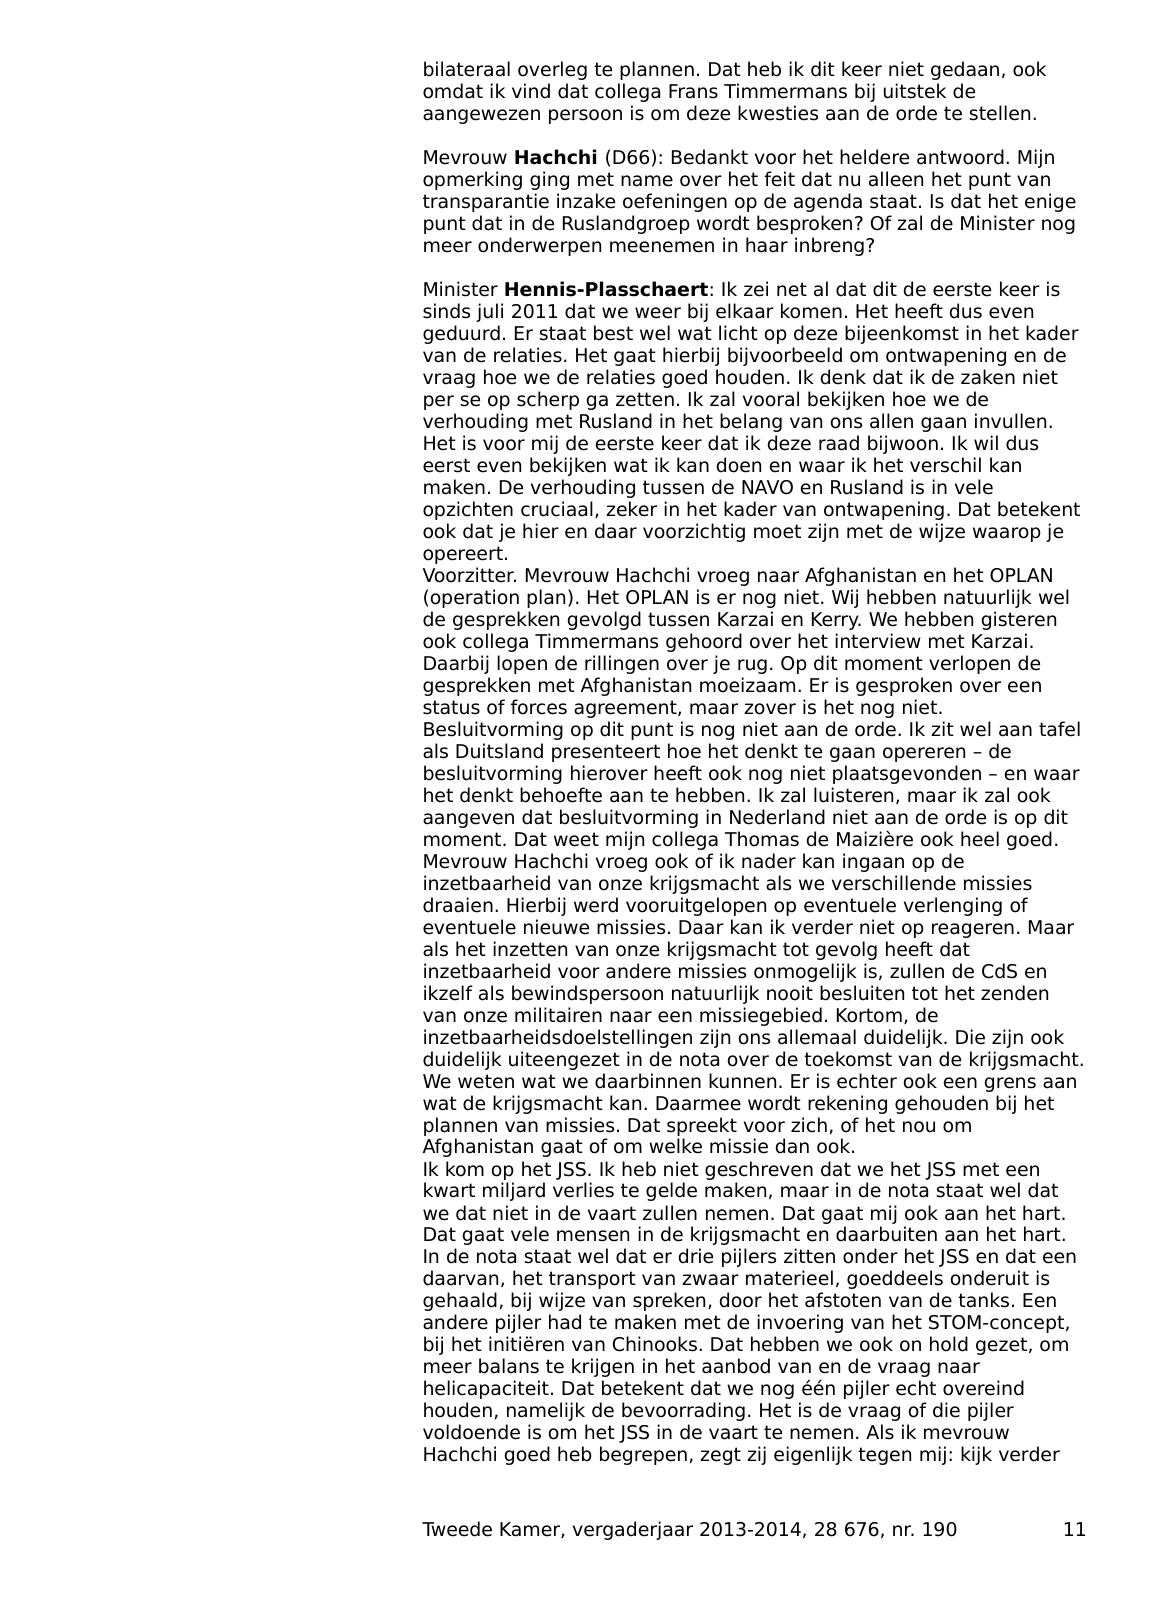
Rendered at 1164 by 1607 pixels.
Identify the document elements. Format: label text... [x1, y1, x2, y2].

text Mevrouw Hachchi (D66): Bedankt voor het heldere antwoord. Mijn opmerking ging met name over het feit dat nu alleen het punt van transparantie inzake oefeningen op de agenda staat. Is dat het enige punt dat in de Ruslandgroep wordt besproken? Of zal de Minister nog meer onderwerpen meenemen in haar inbreng? [422, 147, 1087, 257]
text Minister Hennis-Plasschaert: Ik zei net al dat dit de eerste keer is sinds juli 2011 dat we weer bij elkaar komen. Het heeft dus even geduurd. Er staat best wel wat licht op deze bijeenkomst in het kader van de relaties. Het gaat hierbij bijvoorbeeld om ontwapening en de vraag hoe we de relaties goed houden. Ik denk dat ik de zaken niet per se op scherp ga zetten. Ik zal vooral bekijken hoe we de verhouding met Rusland in het belang van ons allen gaan invullen. Het is voor mij de eerste keer dat ik deze raad bijwoon. Ik wil dus eerst even bekijken wat ik kan doen en waar ik het verschil kan maken. De verhouding tussen de NAVO en Rusland is in vele opzichten cruciaal, zeker in het kader van ontwapening. Dat betekent ook dat je hier en daar voorzichtig moet zijn met de wijze waarop je opereert. [422, 279, 1087, 565]
text Voorzitter. Mevrouw Hachchi vroeg naar Afghanistan en het OPLAN (operation plan). Het OPLAN is er nog niet. Wij hebben natuurlijk wel de gesprekken gevolgd tussen Karzai en Kerry. We hebben gisteren ook collega Timmermans gehoord over het interview met Karzai. Daarbij lopen de rillingen over je rug. Op dit moment verlopen de gesprekken met Afghanistan moeizaam. Er is gesproken over een status of forces agreement, maar zover is het nog niet. Besluitvorming op dit punt is nog niet aan de orde. Ik zit wel aan tafel als Duitsland presenteert hoe het denkt te gaan opereren – de besluitvorming hierover heeft ook nog niet plaatsgevonden – en waar het denkt behoefte aan te hebben. Ik zal luisteren, maar ik zal ook aangeven dat besluitvorming in Nederland niet aan de orde is op dit moment. Dat weet mijn collega Thomas de Maizière ook heel goed. [422, 565, 1087, 851]
text bilateraal overleg te plannen. Dat heb ik dit keer niet gedaan, ook omdat ik vind dat collega Frans Timmermans bij uitstek de aangewezen persoon is om deze kwesties aan de orde te stellen. [422, 59, 1087, 125]
text Ik kom op het JSS. Ik heb niet geschreven dat we het JSS met een kwart miljard verlies te gelde maken, maar in de nota staat wel dat we dat niet in de vaart zullen nemen. Dat gaat mij ook aan het hart. Dat gaat vele mensen in de krijgsmacht en daarbuiten aan het hart. In de nota staat wel dat er drie pijlers zitten onder het JSS en dat een daarvan, het transport van zwaar materieel, goeddeels onderuit is gehaald, bij wijze van spreken, door het afstoten van de tanks. Een andere pijler had te maken met de invoering van het STOM-concept, bij het initiëren van Chinooks. Dat hebben we ook on hold gezet, om meer balans te krijgen in het aanbod van en de vraag naar helicapaciteit. Dat betekent dat we nog één pijler echt overeind houden, namelijk de bevoorrading. Het is de vraag of die pijler voldoende is om het JSS in de vaart te nemen. Als ik mevrouw Hachchi goed heb begrepen, zegt zij eigenlijk tegen mij: kijk verder [422, 1158, 1087, 1466]
text Mevrouw Hachchi vroeg ook of ik nader kan ingaan op de inzetbaarheid van onze krijgsmacht als we verschillende missies draaien. Hierbij werd vooruitgelopen op eventuele verlenging of eventuele nieuwe missies. Daar kan ik verder niet op reageren. Maar als het inzetten van onze krijgsmacht tot gevolg heeft dat inzetbaarheid voor andere missies onmogelijk is, zullen de CdS en ikzelf als bewindspersoon natuurlijk nooit besluiten tot het zenden van onze militairen naar een missiegebied. Kortom, de inzetbaarheidsdoelstellingen zijn ons allemaal duidelijk. Die zijn ook duidelijk uiteengezet in de nota over de toekomst van de krijgsmacht. We weten wat we daarbinnen kunnen. Er is echter ook een grens aan wat de krijgsmacht kan. Daarmee wordt rekening gehouden bij het plannen van missies. Dat spreekt voor zich, of het nou om Afghanistan gaat of om welke missie dan ook. [422, 851, 1087, 1158]
